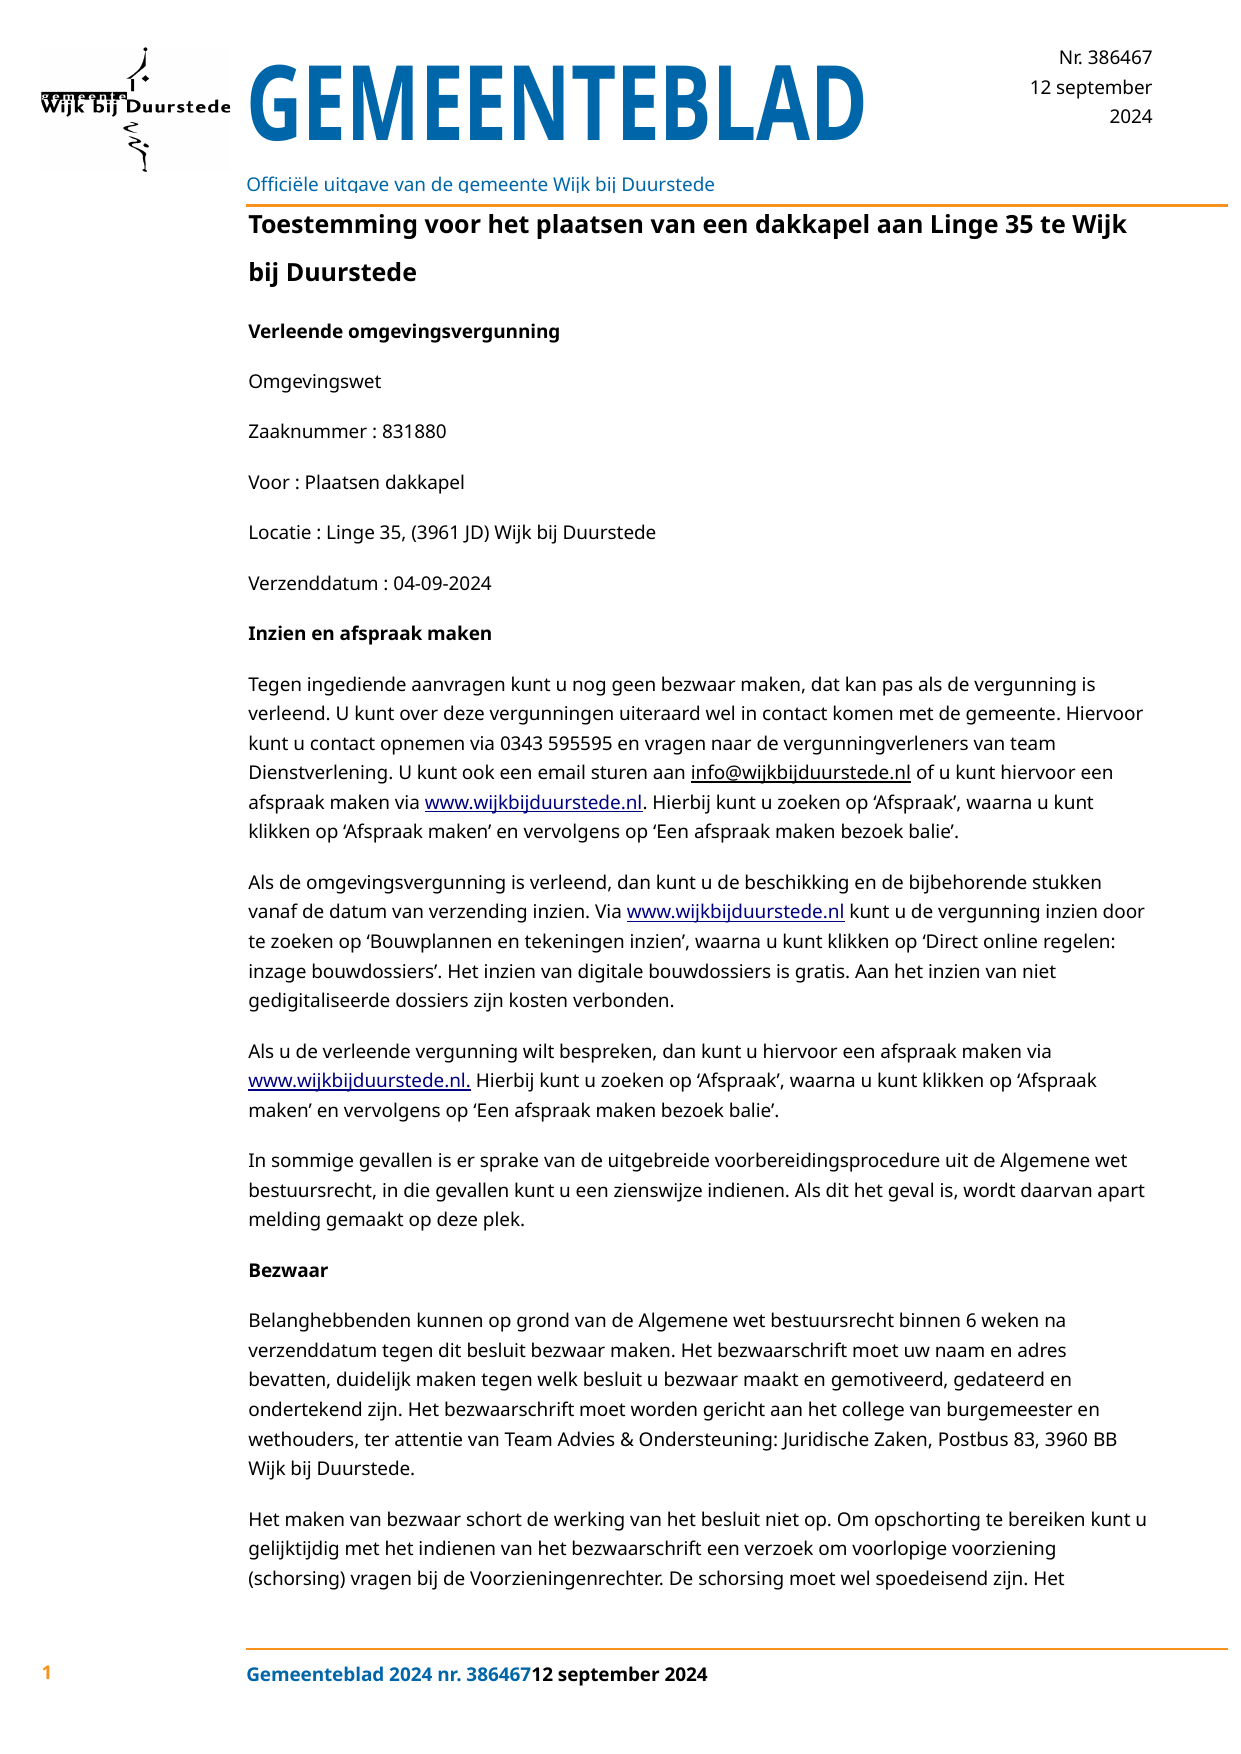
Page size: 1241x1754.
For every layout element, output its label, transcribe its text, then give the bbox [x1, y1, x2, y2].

picture [41, 47, 231, 172]
text In sommige gevallen is er sprake van de uitgebreide voorbereidingsprocedure uit de Algemene wet bestuursrecht, in die gevallen kunt u een zienswijze indienen. Als dit het geval is, wordt daarvan apart melding gemaakt op deze plek. [248, 1147, 1152, 1232]
text Het maken van bezwaar schort de werking van het besluit niet op. Om opschorting te bereiken kunt u gelijktijdig met het indienen van het bezwaarschrift een verzoek om voorlopige voorziening (schorsing) vragen bij de Voorzieningenrechter. De schorsing moet wel spoedeisend zijn. Het [248, 1506, 1152, 1591]
text Als de omgevingsvergunning is verleend, dan kunt u de beschikking en de bijbehorende stukken vanaf de datum van verzending inzien. Via www.wijkbijduurstede.nl kunt u de vergunning inzien door te zoeken op ‘Bouwplannen en tekeningen inzien’, waarna u kunt klikken op ‘Direct online regelen: inzage bouwdossiers’. Het inzien van digitale bouwdossiers is gratis. Aan het inzien van niet gedigitaliseerde dossiers zijn kosten verbonden. [248, 869, 1152, 1013]
text Toestemming voor het plaatsen van een dakkapel aan Linge 35 te Wijk bij Duurstede [248, 207, 1152, 288]
text Belanghebbenden kunnen op grond van de Algemene wet bestuursrecht binnen 6 weken na verzenddatum tegen dit besluit bezwaar maken. Het bezwaarschrift moet uw naam en adres bevatten, duidelijk maken tegen welk besluit u bezwaar maakt en gemotiveerd, gedateerd en ondertekend zijn. Het bezwaarschrift moet worden gericht aan het college van burgemeester en wethouders, ter attentie van Team Advies & Ondersteuning: Juridische Zaken, Postbus 83, 3960 BB Wijk bij Duurstede. [248, 1307, 1152, 1481]
text Bezwaar [248, 1257, 1152, 1283]
text Tegen ingediende aanvragen kunt u nog geen bezwaar maken, dat kan pas als de vergunning is verleend. U kunt over deze vergunningen uiteraard wel in contact komen met de gemeente. Hiervoor kunt u contact opnemen via 0343 595595 en vragen naar de vergunningverleners van team Dienstverlening. U kunt ook een email sturen aan info@wijkbijduurstede.nl of u kunt hiervoor een afspraak maken via www.wijkbijduurstede.nl. Hierbij kunt u zoeken op ‘Afspraak’, waarna u kunt klikken op ‘Afspraak maken’ en vervolgens op ‘Een afspraak maken bezoek balie’. [248, 671, 1152, 844]
text Locatie : Linge 35, (3961 JD) Wijk bij Duurstede [248, 519, 1152, 545]
text Zaaknummer : 831880 [248, 419, 1152, 444]
text Voor : Plaatsen dakkapel [248, 469, 1152, 495]
text Inzien en afspraak maken [248, 620, 1152, 646]
text Als u de verleende vergunning wilt bespreken, dan kunt u hiervoor een afspraak maken via www.wijkbijduurstede.nl. Hierbij kunt u zoeken op ‘Afspraak’, waarna u kunt klikken op ‘Afspraak maken’ en vervolgens op ‘Een afspraak maken bezoek balie’. [248, 1038, 1152, 1123]
text Omgevingswet [248, 368, 1152, 394]
text Verzenddatum : 04-09-2024 [248, 570, 1152, 596]
text Verleende omgevingsvergunning [248, 318, 1152, 344]
